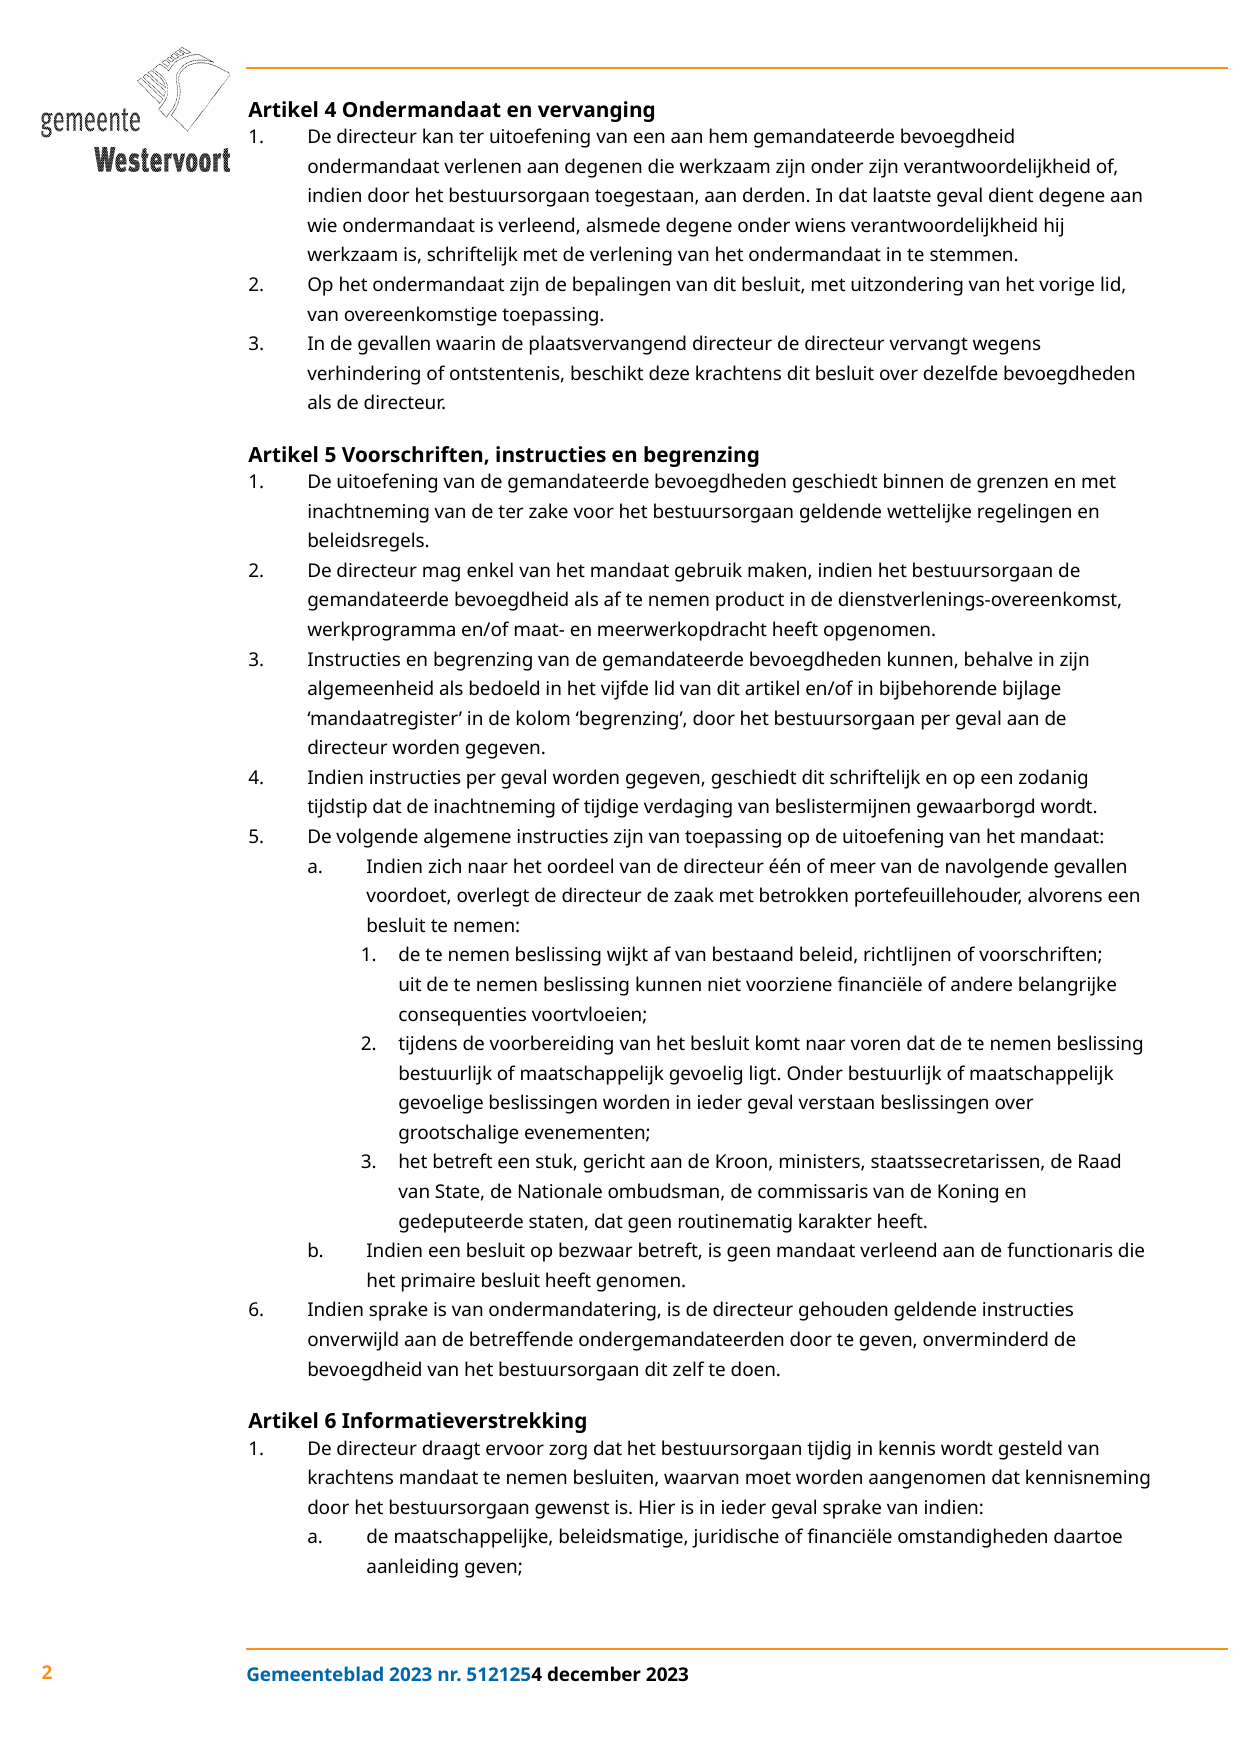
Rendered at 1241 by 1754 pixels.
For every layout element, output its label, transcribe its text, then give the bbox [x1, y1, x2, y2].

list De directeur draagt ervoor zorg dat het bestuursorgaan tijdig in kennis wordt gesteld van krachtens mandaat te nemen besluiten, waarvan moet worden aangenomen dat kennisneming door het bestuursorgaan gewenst is. Hier is in ieder geval sprake van indien: [248, 1435, 1152, 1519]
list de te nemen beslissing wijkt af van bestaand beleid, richtlijnen of voorschriften; [361, 942, 1152, 967]
list tijdens de voorbereiding van het besluit komt naar voren dat de te nemen beslissing bestuurlijk of maatschappelijk gevoelig ligt. Onder bestuurlijk of maatschappelijk gevoelige beslissingen worden in ieder geval verstaan beslissingen over grootschalige evenementen; [361, 1030, 1152, 1145]
list de maatschappelijke, beleidsmatige, juridische of financiële omstandigheden daartoe aanleiding geven; [307, 1523, 1152, 1579]
list Op het ondermandaat zijn de bepalingen van dit besluit, met uitzondering van het vorige lid, van overeenkomstige toepassing. [248, 271, 1152, 326]
list In de gevallen waarin de plaatsvervangend directeur de directeur vervangt wegens verhindering of ontstentenis, beschikt deze krachtens dit besluit over dezelfde bevoegdheden als de directeur. [248, 330, 1152, 415]
picture [41, 47, 231, 172]
text Artikel 5 Voorschriften, instructies en begrenzing [248, 440, 1152, 468]
list De volgende algemene instructies zijn van toepassing op de uitoefening van het mandaat: [248, 823, 1152, 849]
list Indien instructies per geval worden gegeven, geschiedt dit schriftelijk en op een zodanig tijdstip dat de inachtneming of tijdige verdaging van beslistermijnen gewaarborgd wordt. [248, 764, 1152, 819]
list De directeur mag enkel van het mandaat gebruik maken, indien het bestuursorgaan de gemandateerde bevoegdheid als af te nemen product in de dienstverlenings-overeenkomst, werkprogramma en/of maat- en meerwerkopdracht heeft opgenomen. [248, 557, 1152, 642]
list Indien zich naar het oordeel van de directeur één of meer van de navolgende gevallen voordoet, overlegt de directeur de zaak met betrokken portefeuillehouder, alvorens een besluit te nemen: [307, 853, 1152, 938]
list het betreft een stuk, gericht aan de Kroon, ministers, staatssecretarissen, de Raad van State, de Nationale ombudsman, de commissaris van de Koning en gedeputeerde staten, dat geen routinematig karakter heeft. [361, 1149, 1152, 1234]
list Instructies en begrenzing van de gemandateerde bevoegdheden kunnen, behalve in zijn algemeenheid als bedoeld in het vijfde lid van dit artikel en/of in bijbehorende bijlage ‘mandaatregister’ in de kolom ‘begrenzing’, door het bestuursorgaan per geval aan de directeur worden gegeven. [248, 646, 1152, 760]
list De directeur kan ter uitoefening van een aan hem gemandateerde bevoegdheid ondermandaat verlenen aan degenen die werkzaam zijn onder zijn verantwoordelijkheid of, indien door het bestuursorgaan toegestaan, aan derden. In dat laatste geval dient degene aan wie ondermandaat is verleend, alsmede degene onder wiens verantwoordelijkheid hij werkzaam is, schriftelijk met de verlening van het ondermandaat in te stemmen. [248, 123, 1152, 267]
list De uitoefening van de gemandateerde bevoegdheden geschiedt binnen de grenzen en met inachtneming van de ter zake voor het bestuursorgaan geldende wettelijke regelingen en beleidsregels. [248, 468, 1152, 553]
list uit de te nemen beslissing kunnen niet voorziene financiële of andere belangrijke consequenties voortvloeien; [361, 971, 1152, 1027]
list Indien sprake is van ondermandatering, is de directeur gehouden geldende instructies onverwijld aan de betreffende ondergemandateerden door te geven, onverminderd de bevoegdheid van het bestuursorgaan dit zelf te doen. [248, 1297, 1152, 1382]
text Artikel 4 Ondermandaat en vervanging [248, 95, 1152, 123]
text Artikel 6 Informatieverstrekking [248, 1406, 1152, 1435]
list Indien een besluit op bezwaar betreft, is geen mandaat verleend aan de functionaris die het primaire besluit heeft genomen. [307, 1237, 1152, 1293]
